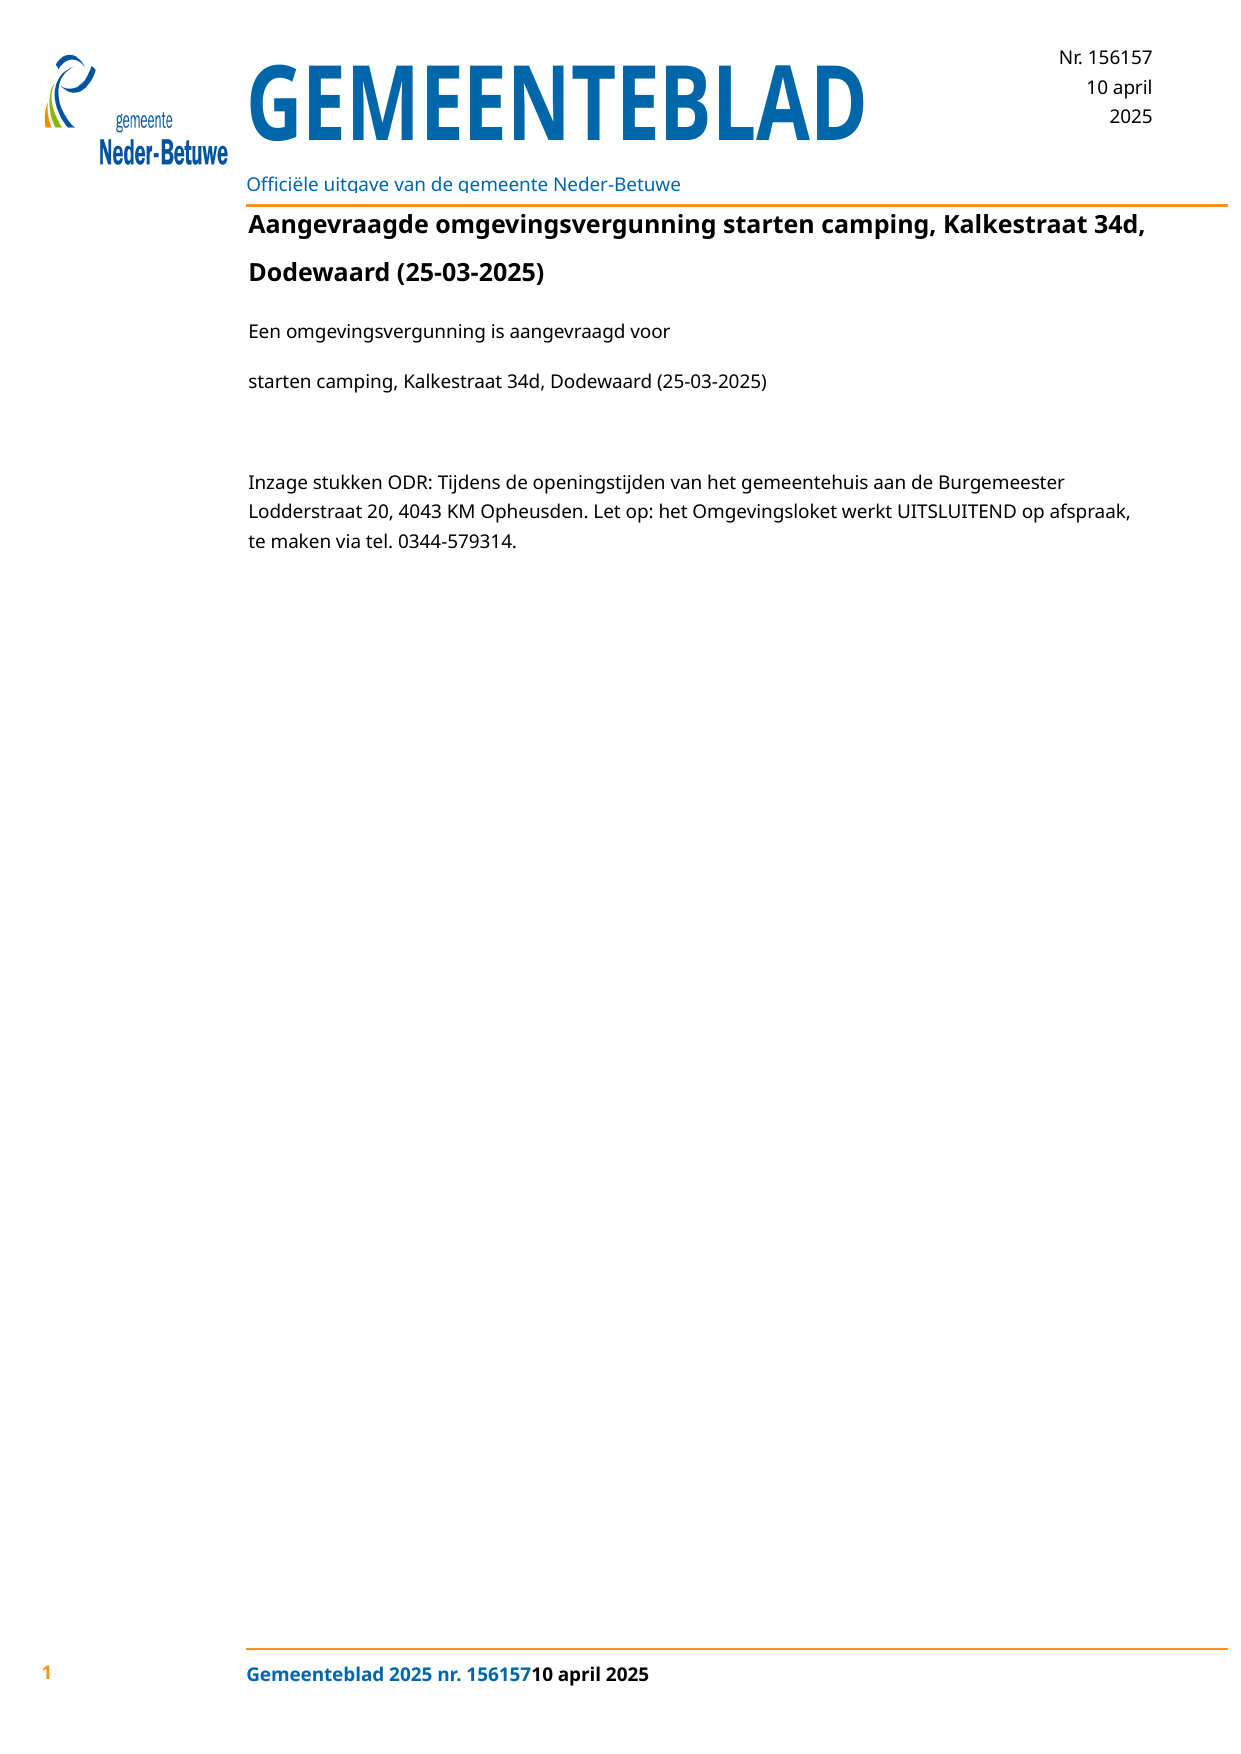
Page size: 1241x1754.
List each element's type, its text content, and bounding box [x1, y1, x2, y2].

text Inzage stukken ODR: Tijdens de openingstijden van het gemeentehuis aan de Burgemeester Lodderstraat 20, 4043 KM Opheusden. Let op: het Omgevingsloket werkt UITSLUITEND op afspraak, te maken via tel. 0344-579314. [248, 469, 1152, 554]
text Een omgevingsvergunning is aangevraagd voor [248, 318, 1152, 344]
text starten camping, Kalkestraat 34d, Dodewaard (25-03-2025) [248, 368, 1152, 394]
picture [41, 47, 231, 172]
text Aangevraagde omgevingsvergunning starten camping, Kalkestraat 34d, Dodewaard (25-03-2025) [248, 207, 1152, 288]
